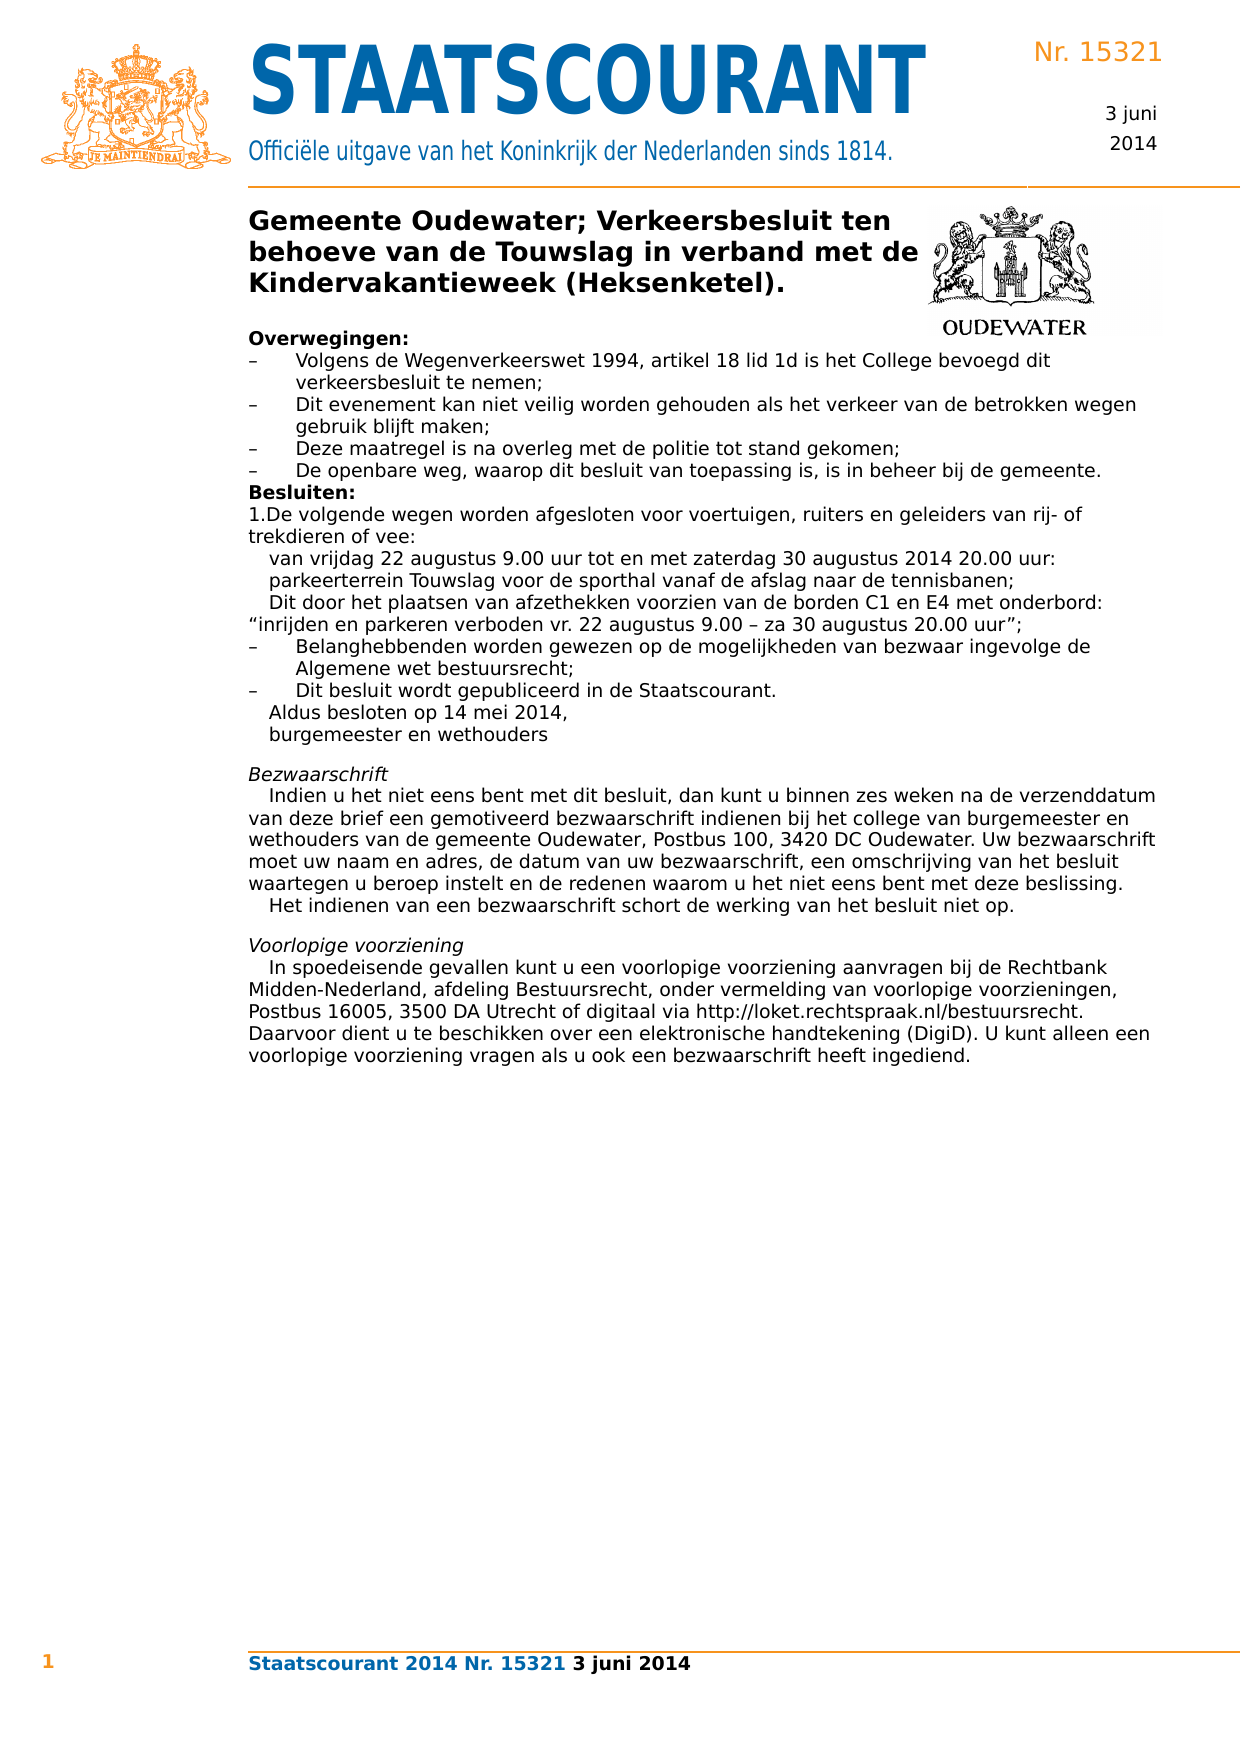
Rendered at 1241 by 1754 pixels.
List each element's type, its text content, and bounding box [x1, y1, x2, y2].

picture [41, 44, 231, 169]
text In spoedeisende gevallen kunt u een voorlopige voorziening aanvragen bij de Rechtbank Midden-Nederland, afdeling Bestuursrecht, onder vermelding van voorlopige voorzieningen, Postbus 16005, 3500 DA Utrecht of digitaal via http://loket.rechtspraak.nl/bestuursrecht. Daarvoor dient u te beschikken over een elektronische handtekening (DigiD). U kunt alleen een voorlopige voorziening vragen als u ook een bezwaarschrift heeft ingediend. [248, 957, 1163, 1067]
picture [927, 205, 1164, 336]
list Deze maatregel is na overleg met de politie tot stand gekomen; [248, 438, 1163, 460]
text burgemeester en wethouders [248, 724, 1163, 746]
list Dit evenement kan niet veilig worden gehouden als het verkeer van de betrokken wegen gebruik blijft maken; [248, 394, 1163, 438]
text Dit door het plaatsen van afzethekken voorzien van de borden C1 en E4 met onderbord: “inrijden en parkeren verboden vr. 22 augustus 9.00 – za 30 augustus 20.00 uur”; [248, 592, 1163, 636]
text parkeerterrein Touwslag voor de sporthal vanaf de afslag naar de tennisbanen; [248, 570, 1163, 592]
list Volgens de Wegenverkeerswet 1994, artikel 18 lid 1d is het College bevoegd dit verkeersbesluit te nemen; [248, 350, 1163, 394]
subtitle Overwegingen: [248, 328, 1163, 350]
list Dit besluit wordt gepubliceerd in de Staatscourant. [248, 680, 1163, 702]
text Het indienen van een bezwaarschrift schort de werking van het besluit niet op. [248, 895, 1163, 917]
text van vrijdag 22 augustus 9.00 uur tot en met zaterdag 30 augustus 2014 20.00 uur: [248, 548, 1163, 570]
subtitle Bezwaarschrift [248, 763, 1163, 785]
subtitle Gemeente Oudewater; Verkeersbesluit ten behoeve van de Touwslag in verband met de Kindervakantieweek (Heksenketel). [248, 206, 927, 299]
text Aldus besloten op 14 mei 2014, [248, 702, 1163, 724]
text Besluiten: [248, 482, 1163, 504]
text Indien u het niet eens bent met dit besluit, dan kunt u binnen zes weken na de verzenddatum van deze brief een gemotiveerd bezwaarschrift indienen bij het college van burgemeester en wethouders van de gemeente Oudewater, Postbus 100, 3420 DC Oudewater. Uw bezwaarschrift moet uw naam en adres, de datum van uw bezwaarschrift, een omschrijving van het besluit waartegen u beroep instelt en de redenen waarom u het niet eens bent met deze beslissing. [248, 785, 1163, 895]
text 1.De volgende wegen worden afgesloten voor voertuigen, ruiters en geleiders van rij- of trekdieren of vee: [248, 504, 1163, 548]
list De openbare weg, waarop dit besluit van toepassing is, is in beheer bij de gemeente. [248, 460, 1163, 482]
subtitle Voorlopige voorziening [248, 935, 1163, 957]
list Belanghebbenden worden gewezen op de mogelijkheden van bezwaar ingevolge de Algemene wet bestuursrecht; [248, 636, 1163, 680]
